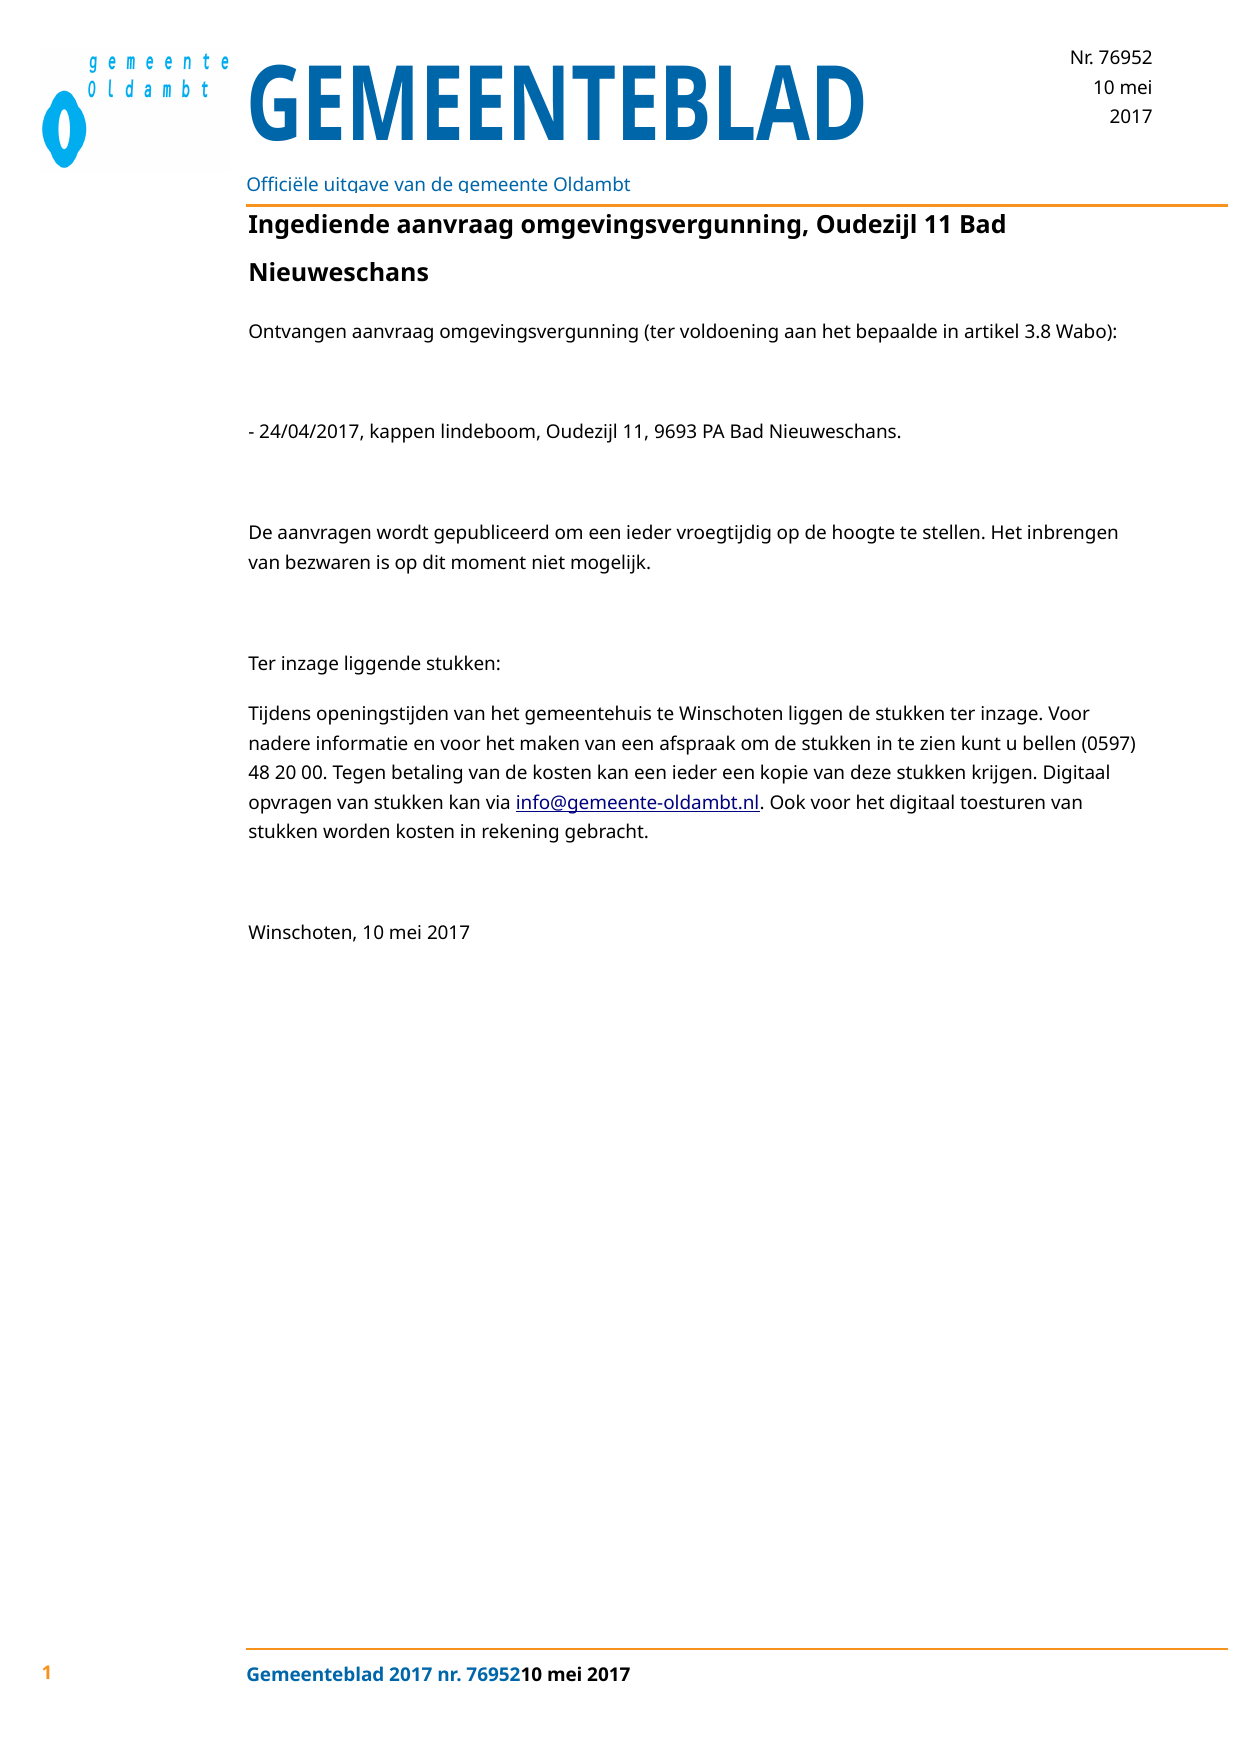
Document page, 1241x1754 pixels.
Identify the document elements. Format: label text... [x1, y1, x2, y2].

text Ontvangen aanvraag omgevingsvergunning (ter voldoening aan het bepaalde in artikel 3.8 Wabo): [248, 318, 1152, 344]
picture [41, 47, 231, 172]
text De aanvragen wordt gepubliceerd om een ieder vroegtijdig op de hoogte te stellen. Het inbrengen van bezwaren is op dit moment niet mogelijk. [248, 519, 1152, 575]
text Ter inzage liggende stukken: [248, 650, 1152, 676]
text Ingediende aanvraag omgevingsvergunning, Oudezijl 11 Bad Nieuweschans [248, 207, 1152, 288]
text Winschoten, 10 mei 2017 [248, 919, 1152, 945]
text - 24/04/2017, kappen lindeboom, Oudezijl 11, 9693 PA Bad Nieuweschans. [248, 419, 1152, 444]
text Tijdens openingstijden van het gemeentehuis te Winschoten liggen de stukken ter inzage. Voor nadere informatie en voor het maken van een afspraak om de stukken in te zien kunt u bellen (0597) 48 20 00. Tegen betaling van de kosten kan een ieder een kopie van deze stukken krijgen. Digitaal opvragen van stukken kan via info@gemeente-oldambt.nl. Ook voor het digitaal toesturen van stukken worden kosten in rekening gebracht. [248, 700, 1152, 844]
